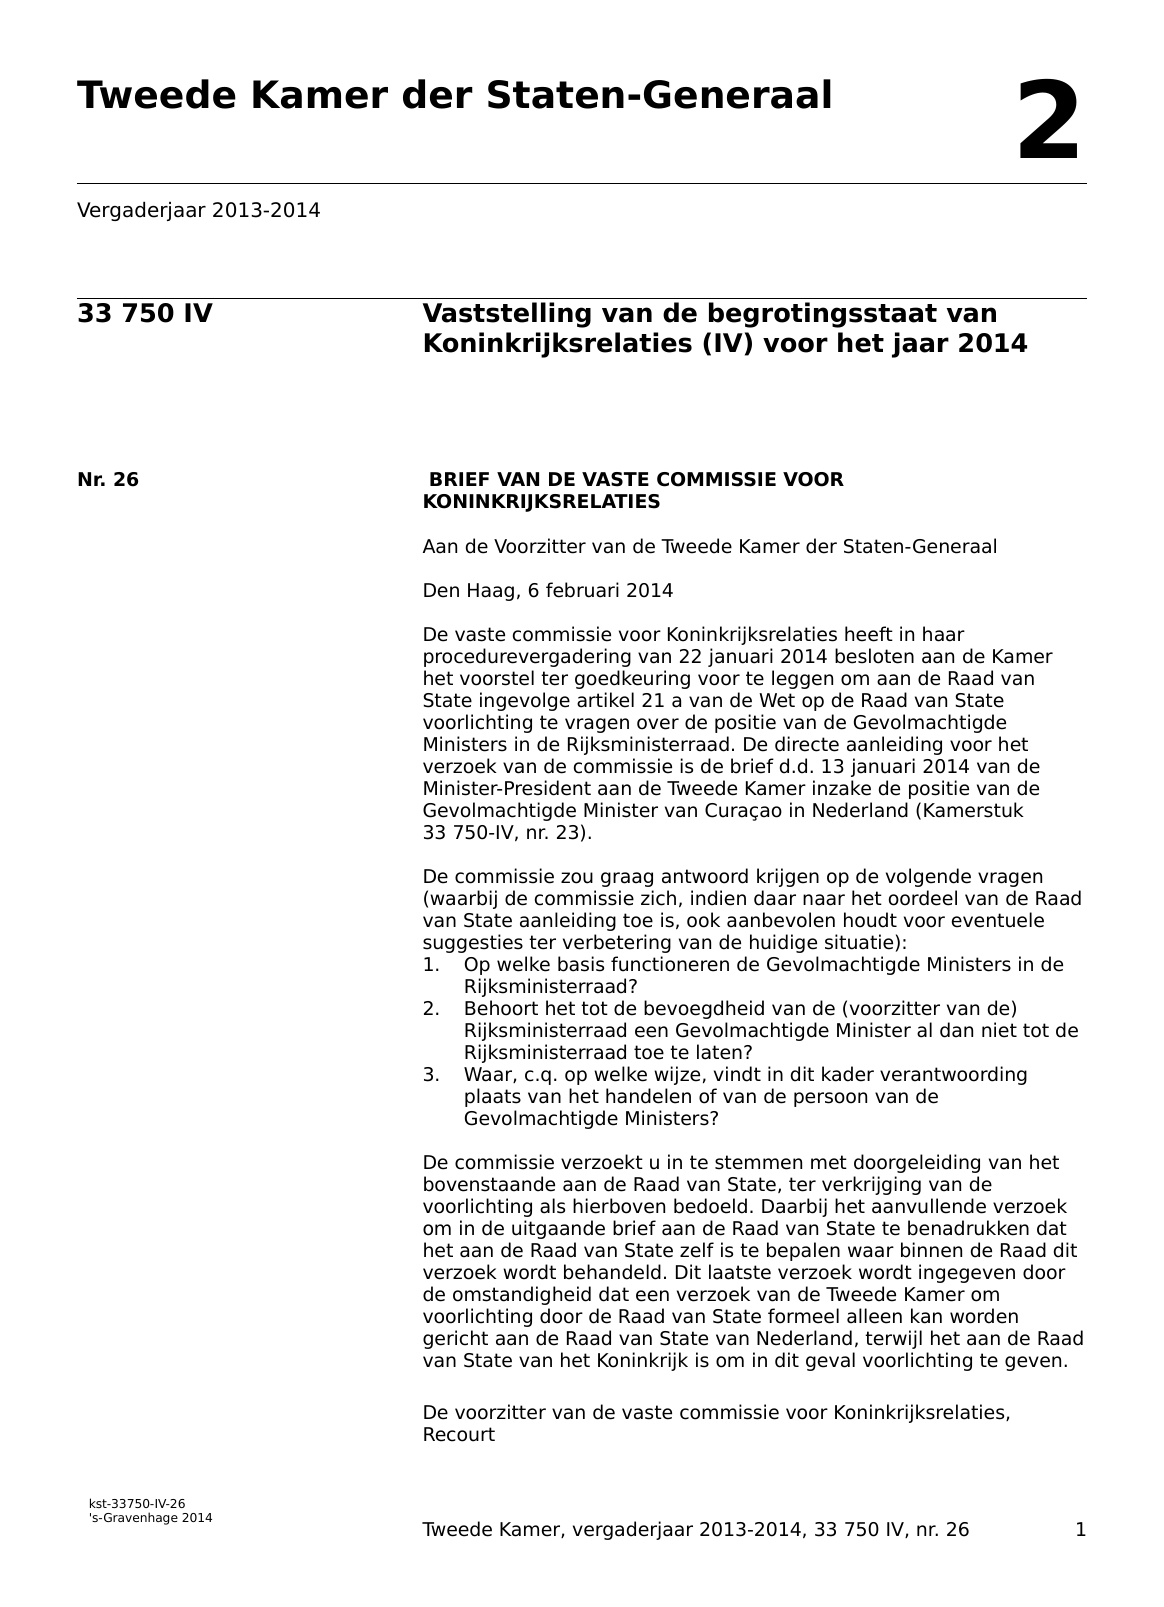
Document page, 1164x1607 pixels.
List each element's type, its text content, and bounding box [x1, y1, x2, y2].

text Den Haag, 6 februari 2014 [422, 580, 1087, 602]
text De vaste commissie voor Koninkrijksrelaties heeft in haar procedurevergadering van 22 januari 2014 besloten aan de Kamer het voorstel ter goedkeuring voor te leggen om aan de Raad van State ingevolge artikel 21 a van de Wet op de Raad van State voorlichting te vragen over de positie van de Gevolmachtigde Ministers in de Rijksministerraad. De directe aanleiding voor het verzoek van de commissie is de brief d.d. 13 januari 2014 van de Minister-President aan de Tweede Kamer inzake de positie van de Gevolmachtigde Minister van Curaçao in Nederland (Kamerstuk 33 750-IV, nr. 23). [422, 624, 1087, 844]
table_cell Vergaderjaar 2013-2014 [77, 184, 1087, 298]
text De commissie verzoekt u in te stemmen met doorgeleiding van het bovenstaande aan de Raad van State, ter verkrijging van de voorlichting als hierboven bedoeld. Daarbij het aanvullende verzoek om in de uitgaande brief aan de Raad van State te benadrukken dat het aan de Raad van State zelf is te bepalen waar binnen de Raad dit verzoek wordt behandeld. Dit laatste verzoek wordt ingegeven door de omstandigheid dat een verzoek van de Tweede Kamer om voorlichting door de Raad van State formeel alleen kan worden gericht aan de Raad van State van Nederland, terwijl het aan de Raad van State van het Koninkrijk is om in dit geval voorlichting te geven. [422, 1152, 1087, 1372]
text 3. Waar, c.q. op welke wijze, vindt in dit kader verantwoording plaats van het handelen of van de persoon van de Gevolmachtigde Ministers? [422, 1064, 1087, 1129]
subtitle 33 750 IV Vaststelling van de begrotingsstaat van Koninkrijksrelaties (IV) voor het jaar 2014 [77, 299, 1087, 358]
table_header Tweede Kamer der Staten-Generaal [77, 59, 886, 183]
text kst-33750-IV-26 [88, 1497, 323, 1511]
subtitle Nr. 26 BRIEF VAN DE VASTE COMMISSIE VOOR KONINKRIJKSRELATIES [77, 469, 1087, 513]
text 's-Gravenhage 2014 [88, 1511, 323, 1525]
text De commissie zou graag antwoord krijgen op de volgende vragen (waarbij de commissie zich, indien daar naar het oordeel van de Raad van State aanleiding toe is, ook aanbevolen houdt voor eventuele suggesties ter verbetering van de huidige situatie): [422, 866, 1087, 954]
text 2. Behoort het tot de bevoegdheid van de (voorzitter van de) Rijksministerraad een Gevolmachtigde Minister al dan niet tot de Rijksministerraad toe te laten? [422, 998, 1087, 1064]
text Aan de Voorzitter van de Tweede Kamer der Staten-Generaal [422, 536, 1087, 557]
text De voorzitter van de vaste commissie voor Koninkrijksrelaties, Recourt [422, 1402, 1087, 1446]
text 1. Op welke basis functioneren de Gevolmachtigde Ministers in de Rijksministerraad? [422, 954, 1087, 998]
table_header 2 [886, 59, 1087, 183]
